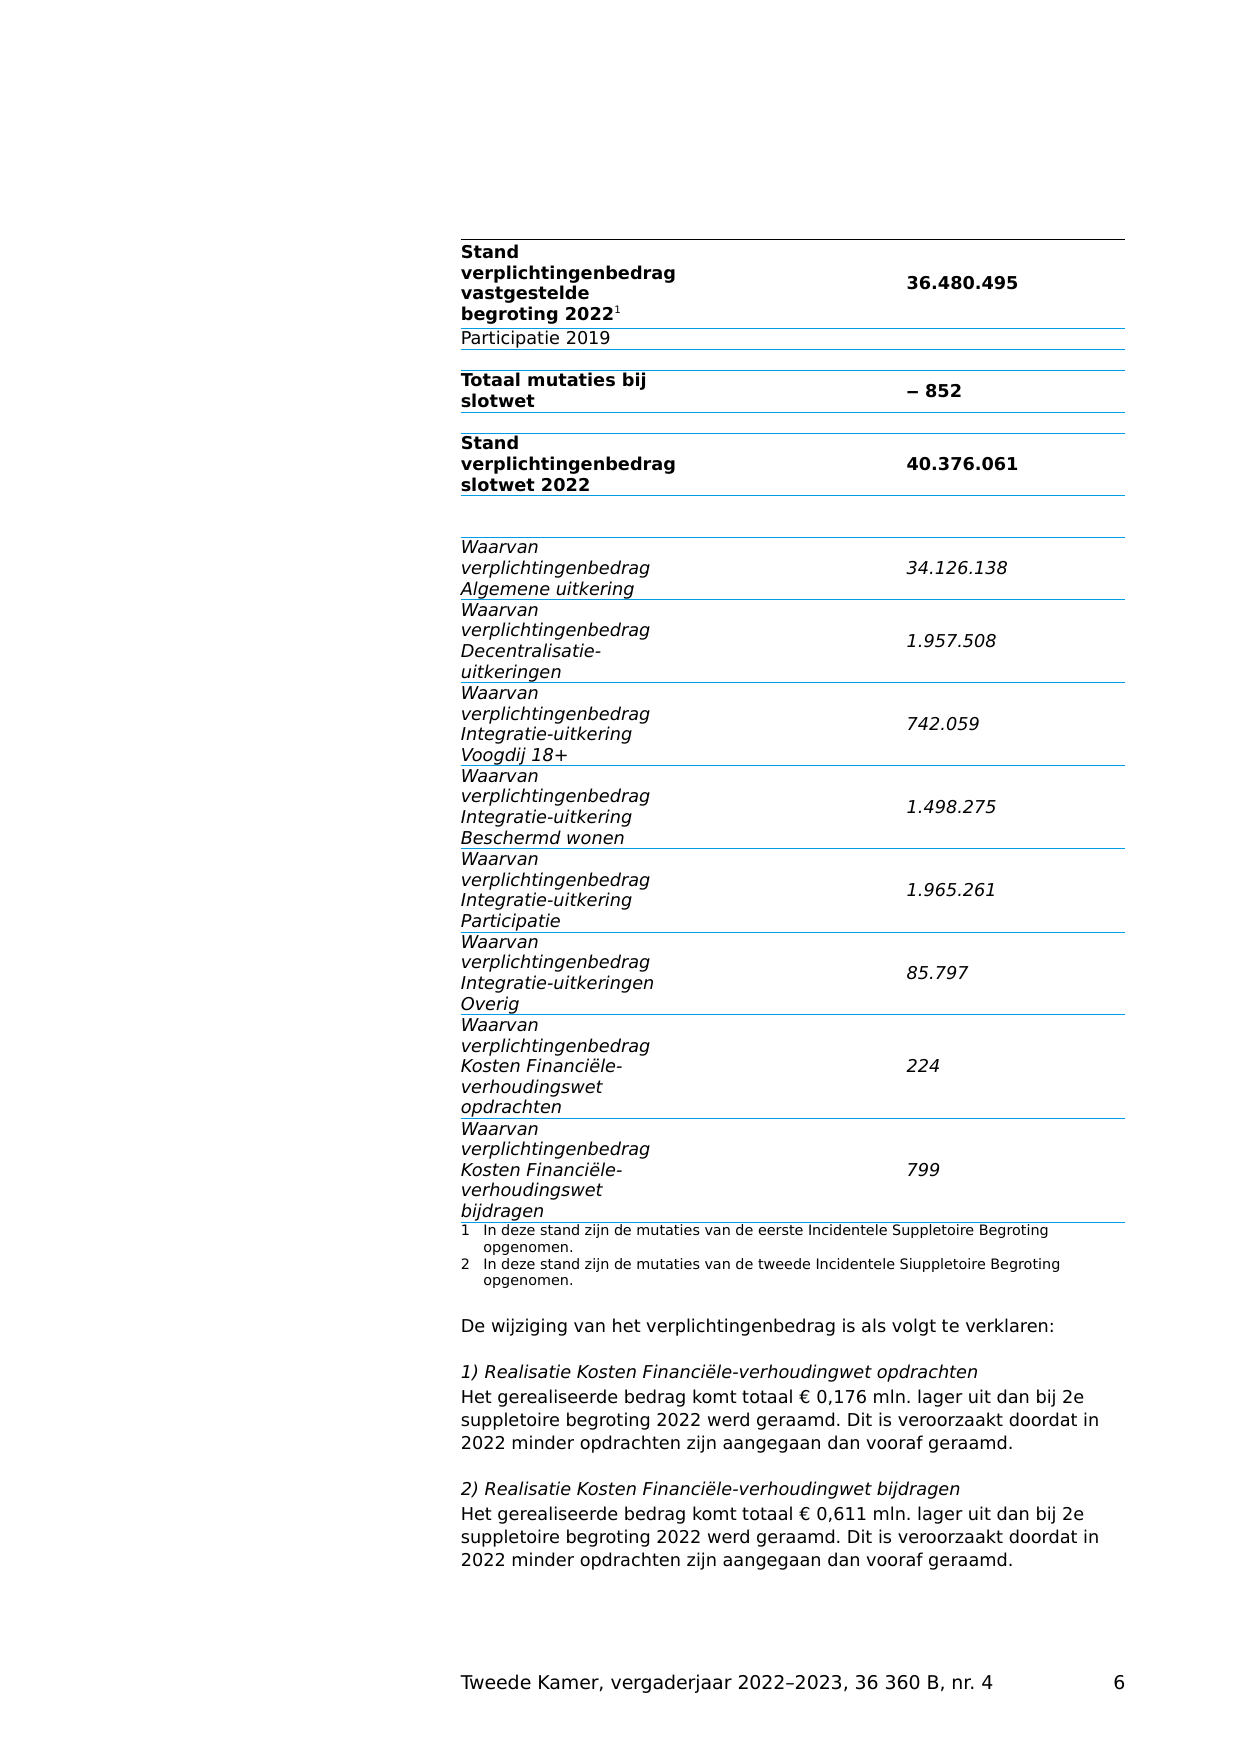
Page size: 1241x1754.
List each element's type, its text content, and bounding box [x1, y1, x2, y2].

table_cell [904, 496, 1125, 516]
table_cell [682, 1119, 903, 1222]
table_cell Stand verplichtingenbedrag slotwet 2022 [461, 434, 682, 495]
table_cell [461, 496, 682, 516]
table_cell [904, 350, 1125, 370]
table_cell [461, 413, 682, 433]
text 1) Realisatie Kosten Financiële-verhoudingwet opdrachten [461, 1360, 1125, 1383]
table_cell 742.059 [904, 683, 1125, 765]
table_cell Waarvan verplichtingenbedrag Integratie-uitkering Participatie [461, 849, 682, 931]
table_header Tabel 2 Totstandkoming verplichtingenbedrag gemeentefonds 2022 (bedragen x € 1.000) [461, 191, 1125, 239]
table_cell Participatie 2019 [461, 329, 682, 349]
table_cell [904, 329, 1125, 349]
table_cell Stand verplichtingenbedrag vastgestelde begroting 20221 [461, 240, 682, 327]
table_cell [682, 413, 903, 433]
table_cell [682, 600, 903, 682]
table_cell [682, 538, 903, 599]
table_cell ‒ 852 [904, 371, 1125, 412]
table_cell 224 [904, 1015, 1125, 1118]
text Het gerealiseerde bedrag komt totaal € 0,176 mln. lager uit dan bij 2e suppletoire begroting 2022 werd geraamd. Dit is veroorzaakt doordat in 2022 minder opdrachten zijn aangegaan dan vooraf geraamd. [461, 1385, 1125, 1454]
table_cell [682, 849, 903, 931]
table_cell Waarvan verplichtingenbedrag Integratie-uitkering Beschermd wonen [461, 766, 682, 848]
table_cell 1.498.275 [904, 766, 1125, 848]
table_cell Waarvan verplichtingenbedrag Algemene uitkering [461, 538, 682, 599]
table_cell 1.965.261 [904, 849, 1125, 931]
table_cell Waarvan verplichtingenbedrag Kosten Financiële-verhoudingswet bijdragen [461, 1119, 682, 1222]
table_cell [682, 329, 903, 349]
table_cell [682, 240, 903, 327]
table_cell [682, 516, 903, 537]
list In deze stand zijn de mutaties van de tweede Incidentele Siuppletoire Begroting opgenomen. [461, 1256, 1125, 1289]
table_cell 799 [904, 1119, 1125, 1222]
table_cell [682, 371, 903, 412]
table_cell 1.957.508 [904, 600, 1125, 682]
list In deze stand zijn de mutaties van de eerste Incidentele Suppletoire Begroting opgenomen. [461, 1223, 1125, 1256]
table_cell [461, 350, 682, 370]
table_cell [682, 683, 903, 765]
table_cell [682, 496, 903, 516]
table_cell 40.376.061 [904, 434, 1125, 495]
table_cell 34.126.138 [904, 538, 1125, 599]
table_cell [904, 516, 1125, 537]
text 2) Realisatie Kosten Financiële-verhoudingwet bijdragen [461, 1477, 1125, 1500]
table_cell [461, 516, 682, 537]
table_cell Waarvan verplichtingenbedrag Integratie-uitkering Voogdij 18+ [461, 683, 682, 765]
table_cell [682, 1015, 903, 1118]
table_cell [682, 766, 903, 848]
table_cell 36.480.495 [904, 240, 1125, 327]
text De wijziging van het verplichtingenbedrag is als volgt te verklaren: [461, 1314, 1125, 1337]
table_cell [682, 350, 903, 370]
table_cell [904, 413, 1125, 433]
table_cell Waarvan verplichtingenbedrag Integratie-uitkeringen Overig [461, 933, 682, 1014]
table_cell Waarvan verplichtingenbedrag Decentralisatie-uitkeringen [461, 600, 682, 682]
table_cell Waarvan verplichtingenbedrag Kosten Financiële-verhoudingswet opdrachten [461, 1015, 682, 1118]
text Het gerealiseerde bedrag komt totaal € 0,611 mln. lager uit dan bij 2e suppletoire begroting 2022 werd geraamd. Dit is veroorzaakt doordat in 2022 minder opdrachten zijn aangegaan dan vooraf geraamd. [461, 1502, 1125, 1571]
table_cell 85.797 [904, 933, 1125, 1014]
table_cell Totaal mutaties bij slotwet [461, 371, 682, 412]
table_cell [682, 434, 903, 495]
table_cell [682, 933, 903, 1014]
